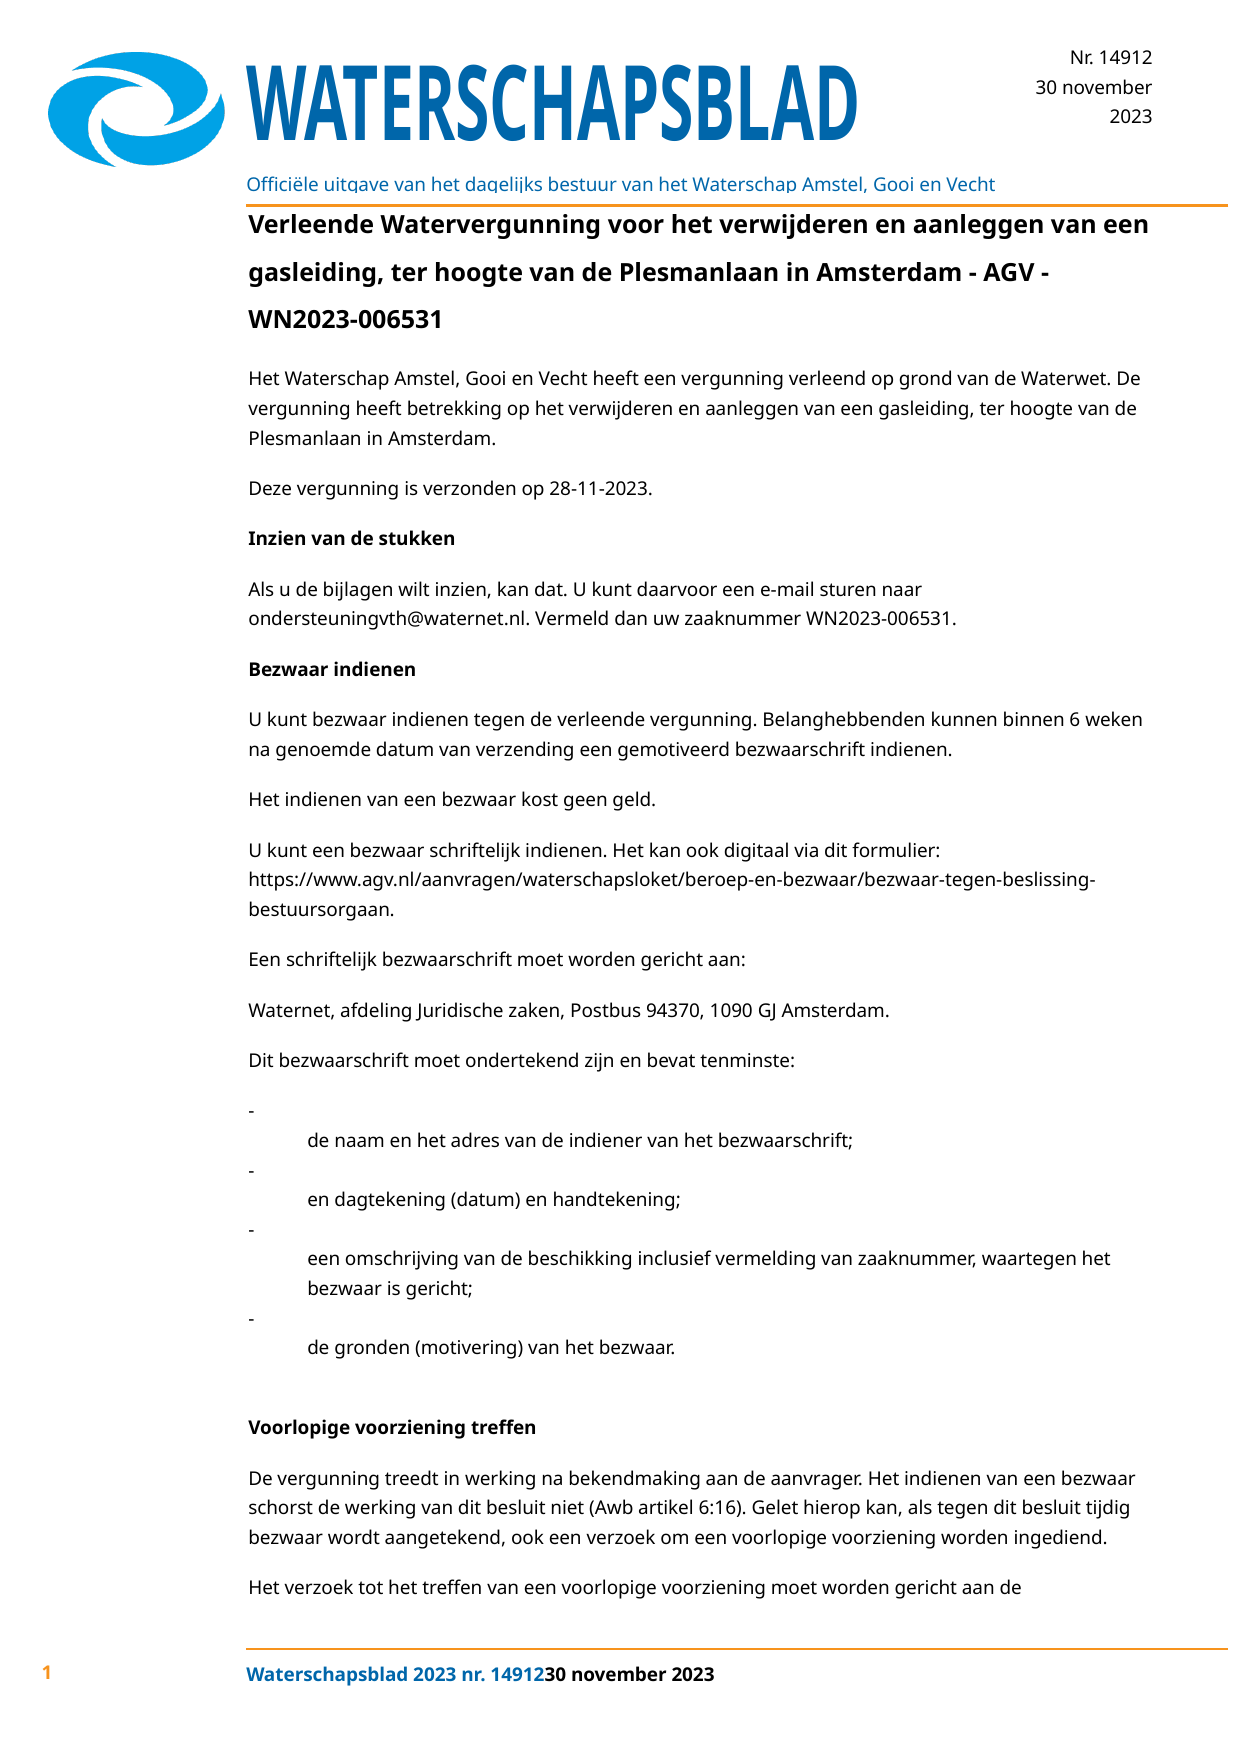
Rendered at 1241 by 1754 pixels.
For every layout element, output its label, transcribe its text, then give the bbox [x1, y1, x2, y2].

text Het Waterschap Amstel, Gooi en Vecht heeft een vergunning verleend op grond van de Waterwet. De vergunning heeft betrekking op het verwijderen en aanleggen van een gasleiding, ter hoogte van de Plesmanlaan in Amsterdam. [248, 366, 1152, 450]
list de naam en het adres van de indiener van het bezwaarschrift; [248, 1127, 1152, 1153]
text Deze vergunning is verzonden op 28-11-2023. [248, 475, 1152, 501]
text U kunt een bezwaar schriftelijk indienen. Het kan ook digitaal via dit formulier: https://www.agv.nl/aanvragen/waterschapsloket/beroep-en-bezwaar/bezwaar-tegen-beslissing-bestuursorgaan. [248, 837, 1152, 922]
text Waternet, afdeling Juridische zaken, Postbus 94370, 1090 GJ Amsterdam. [248, 997, 1152, 1022]
picture [41, 47, 231, 172]
text De vergunning treedt in werking na bekendmaking aan de aanvrager. Het indienen van een bezwaar schorst de werking van dit besluit niet (Awb artikel 6:16). Gelet hierop kan, als tegen dit besluit tijdig bezwaar wordt aangetekend, ook een verzoek om een voorlopige voorziening worden ingediend. [248, 1465, 1152, 1549]
text Verleende Watervergunning voor het verwijderen en aanleggen van een gasleiding, ter hoogte van de Plesmanlaan in Amsterdam - AGV - WN2023-006531 [248, 207, 1152, 336]
list een omschrijving van de beschikking inclusief vermelding van zaaknummer, waartegen het bezwaar is gericht; [248, 1246, 1152, 1301]
list en dagtekening (datum) en handtekening; [248, 1186, 1152, 1212]
text Het indienen van een bezwaar kost geen geld. [248, 786, 1152, 812]
text Als u de bijlagen wilt inzien, kan dat. U kunt daarvoor een e-mail sturen naar ondersteuningvth@waternet.nl. Vermeld dan uw zaaknummer WN2023-006531. [248, 576, 1152, 631]
text U kunt bezwaar indienen tegen de verleende vergunning. Belanghebbenden kunnen binnen 6 weken na genoemde datum van verzending een gemotiveerd bezwaarschrift indienen. [248, 706, 1152, 762]
text Bezwaar indienen [248, 656, 1152, 682]
list de gronden (motivering) van het bezwaar. [248, 1334, 1152, 1360]
text Een schriftelijk bezwaarschrift moet worden gericht aan: [248, 946, 1152, 972]
text Het verzoek tot het treffen van een voorlopige voorziening moet worden gericht aan de [248, 1574, 1152, 1600]
text Inzien van de stukken [248, 526, 1152, 551]
text Voorlopige voorziening treffen [248, 1414, 1152, 1440]
text Dit bezwaarschrift moet ondertekend zijn en bevat tenminste: [248, 1047, 1152, 1073]
